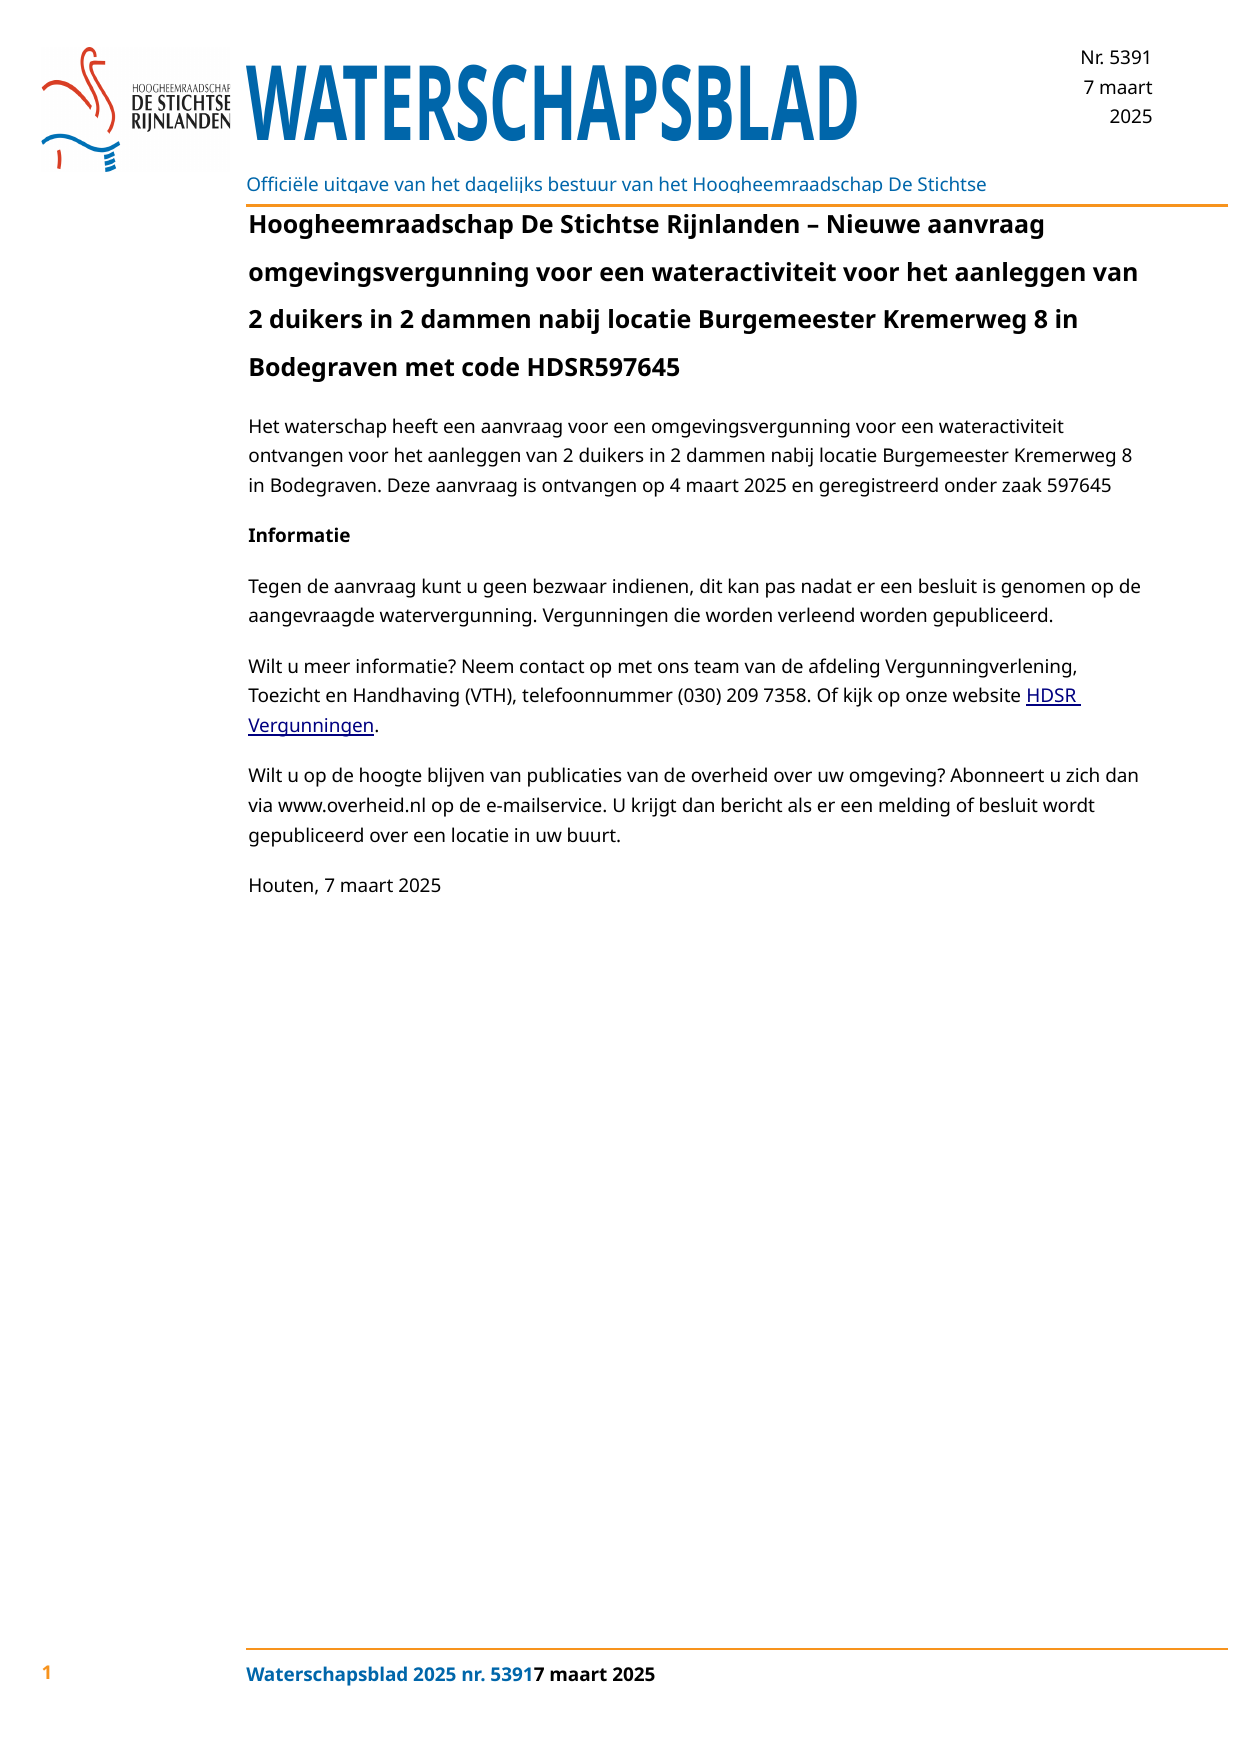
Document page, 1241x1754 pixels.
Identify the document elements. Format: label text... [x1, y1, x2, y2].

text Informatie [248, 523, 1152, 548]
text Tegen de aanvraag kunt u geen bezwaar indienen, dit kan pas nadat er een besluit is genomen op de aangevraagde watervergunning. Vergunningen die worden verleend worden gepubliceerd. [248, 573, 1152, 628]
text Wilt u meer informatie? Neem contact op met ons team van de afdeling Vergunningverlening, Toezicht en Handhaving (VTH), telefoonnummer (030) 209 7358. Of kijk op onze website HDSR Vergunningen. [248, 653, 1152, 738]
picture [41, 47, 231, 172]
text Hoogheemraadschap De Stichtse Rijnlanden – Nieuwe aanvraag omgevingsvergunning voor een wateractiviteit voor het aanleggen van 2 duikers in 2 dammen nabij locatie Burgemeester Kremerweg 8 in Bodegraven met code HDSR597645 [248, 207, 1152, 384]
text Wilt u op de hoogte blijven van publicaties van de overheid over uw omgeving? Abonneert u zich dan via www.overheid.nl op de e-mailservice. U krijgt dan bericht als er een melding of besluit wordt gepubliceerd over een locatie in uw buurt. [248, 763, 1152, 848]
text Houten, 7 maart 2025 [248, 872, 1152, 898]
text Het waterschap heeft een aanvraag voor een omgevingsvergunning voor een wateractiviteit ontvangen voor het aanleggen van 2 duikers in 2 dammen nabij locatie Burgemeester Kremerweg 8 in Bodegraven. Deze aanvraag is ontvangen op 4 maart 2025 en geregistreerd onder zaak 597645 [248, 413, 1152, 498]
